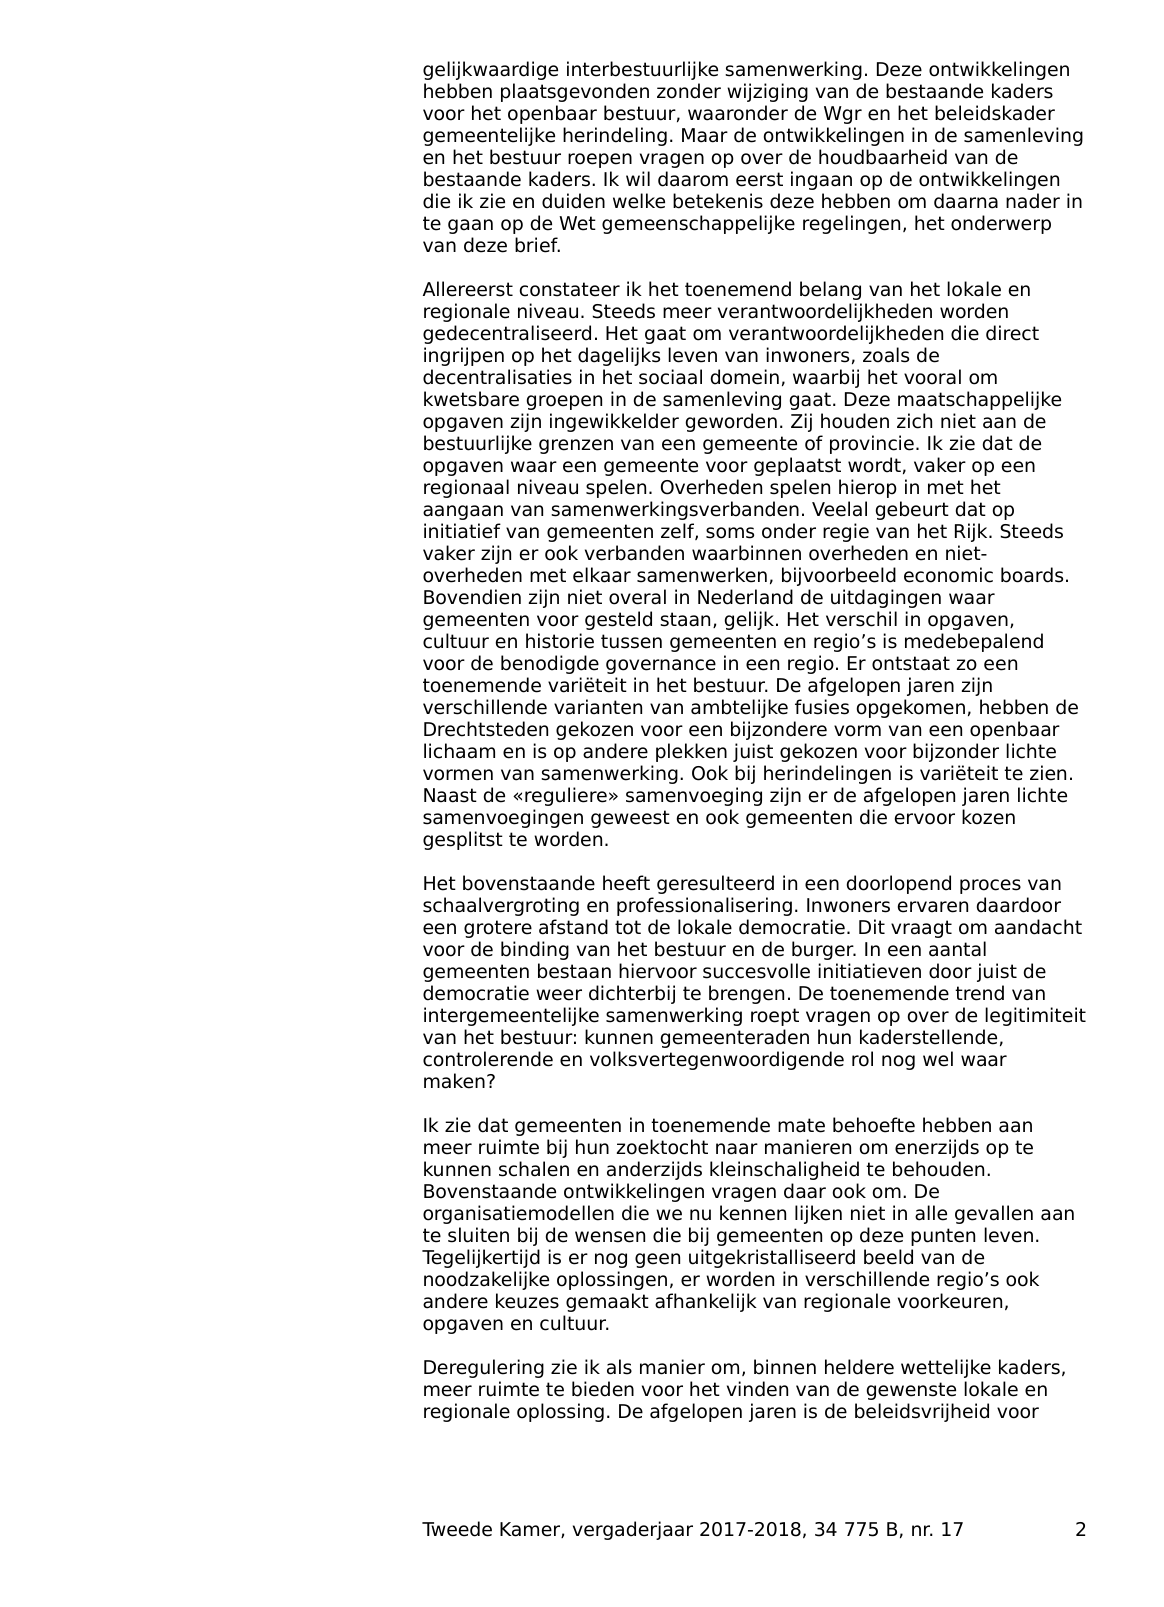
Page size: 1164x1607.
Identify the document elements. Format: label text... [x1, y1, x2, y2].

text Deregulering zie ik als manier om, binnen heldere wettelijke kaders, meer ruimte te bieden voor het vinden van de gewenste lokale en regionale oplossing. De afgelopen jaren is de beleidsvrijheid voor [422, 1357, 1087, 1423]
text Allereerst constateer ik het toenemend belang van het lokale en regionale niveau. Steeds meer verantwoordelijkheden worden gedecentraliseerd. Het gaat om verantwoordelijkheden die direct ingrijpen op het dagelijks leven van inwoners, zoals de decentralisaties in het sociaal domein, waarbij het vooral om kwetsbare groepen in de samenleving gaat. Deze maatschappelijke opgaven zijn ingewikkelder geworden. Zij houden zich niet aan de bestuurlijke grenzen van een gemeente of provincie. Ik zie dat de opgaven waar een gemeente voor geplaatst wordt, vaker op een regionaal niveau spelen. Overheden spelen hierop in met het aangaan van samenwerkingsverbanden. Veelal gebeurt dat op initiatief van gemeenten zelf, soms onder regie van het Rijk. Steeds vaker zijn er ook verbanden waarbinnen overheden en niet-overheden met elkaar samenwerken, bijvoorbeeld economic boards. Bovendien zijn niet overal in Nederland de uitdagingen waar gemeenten voor gesteld staan, gelijk. Het verschil in opgaven, cultuur en historie tussen gemeenten en regio’s is medebepalend voor de benodigde governance in een regio. Er ontstaat zo een toenemende variëteit in het bestuur. De afgelopen jaren zijn verschillende varianten van ambtelijke fusies opgekomen, hebben de Drechtsteden gekozen voor een bijzondere vorm van een openbaar lichaam en is op andere plekken juist gekozen voor bijzonder lichte vormen van samenwerking. Ook bij herindelingen is variëteit te zien. Naast de «reguliere» samenvoeging zijn er de afgelopen jaren lichte samenvoegingen geweest en ook gemeenten die ervoor kozen gesplitst te worden. [422, 279, 1087, 851]
text gelijkwaardige interbestuurlijke samenwerking. Deze ontwikkelingen hebben plaatsgevonden zonder wijziging van de bestaande kaders voor het openbaar bestuur, waaronder de Wgr en het beleidskader gemeentelijke herindeling. Maar de ontwikkelingen in de samenleving en het bestuur roepen vragen op over de houdbaarheid van de bestaande kaders. Ik wil daarom eerst ingaan op de ontwikkelingen die ik zie en duiden welke betekenis deze hebben om daarna nader in te gaan op de Wet gemeenschappelijke regelingen, het onderwerp van deze brief. [422, 59, 1087, 257]
text Het bovenstaande heeft geresulteerd in een doorlopend proces van schaalvergroting en professionalisering. Inwoners ervaren daardoor een grotere afstand tot de lokale democratie. Dit vraagt om aandacht voor de binding van het bestuur en de burger. In een aantal gemeenten bestaan hiervoor succesvolle initiatieven door juist de democratie weer dichterbij te brengen. De toenemende trend van intergemeentelijke samenwerking roept vragen op over de legitimiteit van het bestuur: kunnen gemeenteraden hun kaderstellende, controlerende en volksvertegenwoordigende rol nog wel waar maken? [422, 873, 1087, 1092]
text Ik zie dat gemeenten in toenemende mate behoefte hebben aan meer ruimte bij hun zoektocht naar manieren om enerzijds op te kunnen schalen en anderzijds kleinschaligheid te behouden. Bovenstaande ontwikkelingen vragen daar ook om. De organisatiemodellen die we nu kennen lijken niet in alle gevallen aan te sluiten bij de wensen die bij gemeenten op deze punten leven. Tegelijkertijd is er nog geen uitgekristalliseerd beeld van de noodzakelijke oplossingen, er worden in verschillende regio’s ook andere keuzes gemaakt afhankelijk van regionale voorkeuren, opgaven en cultuur. [422, 1115, 1087, 1334]
